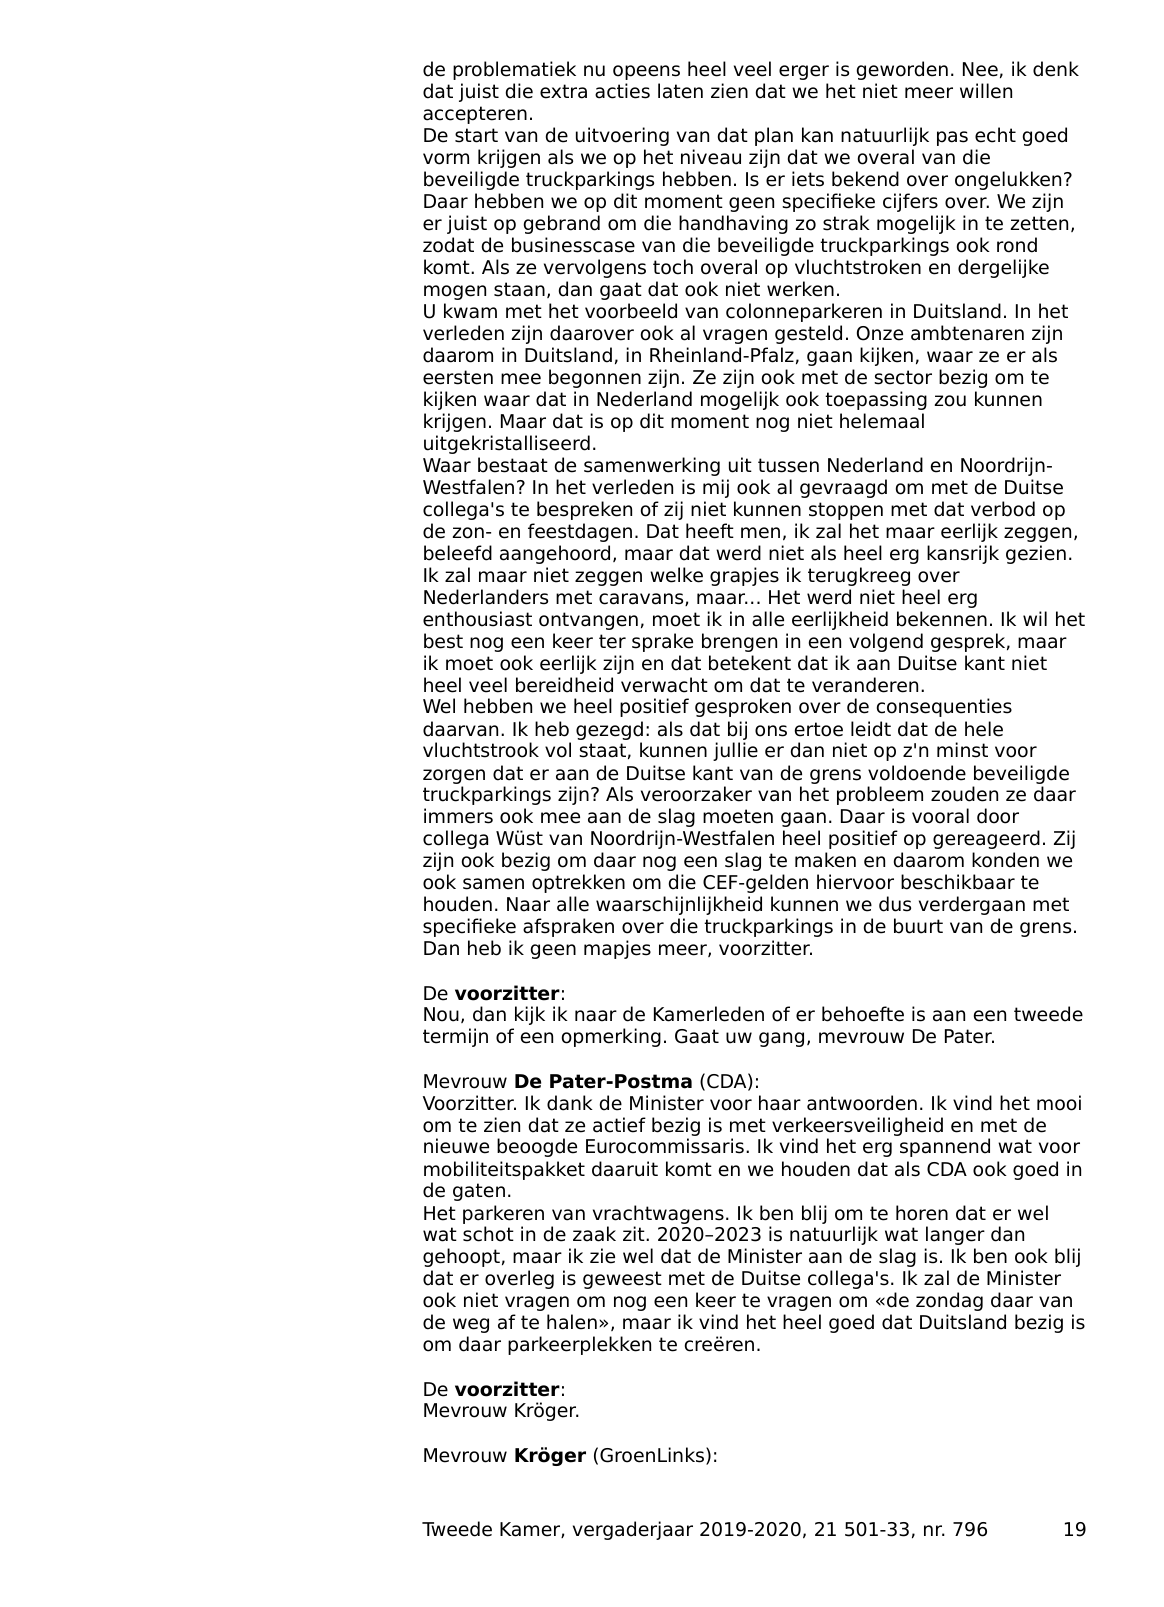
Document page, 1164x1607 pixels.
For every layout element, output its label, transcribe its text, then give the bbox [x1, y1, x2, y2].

text Mevrouw De Pater-Postma (CDA): [422, 1071, 1087, 1092]
text De voorzitter: [422, 1378, 1087, 1400]
text De start van de uitvoering van dat plan kan natuurlijk pas echt goed vorm krijgen als we op het niveau zijn dat we overal van die beveiligde truckparkings hebben. Is er iets bekend over ongelukken? Daar hebben we op dit moment geen specifieke cijfers over. We zijn er juist op gebrand om die handhaving zo strak mogelijk in te zetten, zodat de businesscase van die beveiligde truckparkings ook rond komt. Als ze vervolgens toch overal op vluchtstroken en dergelijke mogen staan, dan gaat dat ook niet werken. [422, 125, 1087, 301]
text Het parkeren van vrachtwagens. Ik ben blij om te horen dat er wel wat schot in de zaak zit. 2020–2023 is natuurlijk wat langer dan gehoopt, maar ik zie wel dat de Minister aan de slag is. Ik ben ook blij dat er overleg is geweest met de Duitse collega's. Ik zal de Minister ook niet vragen om nog een keer te vragen om «de zondag daar van de weg af te halen», maar ik vind het heel goed dat Duitsland bezig is om daar parkeerplekken te creëren. [422, 1202, 1087, 1356]
text U kwam met het voorbeeld van colonneparkeren in Duitsland. In het verleden zijn daarover ook al vragen gesteld. Onze ambtenaren zijn daarom in Duitsland, in Rheinland-Pfalz, gaan kijken, waar ze er als eersten mee begonnen zijn. Ze zijn ook met de sector bezig om te kijken waar dat in Nederland mogelijk ook toepassing zou kunnen krijgen. Maar dat is op dit moment nog niet helemaal uitgekristalliseerd. [422, 301, 1087, 455]
text Nou, dan kijk ik naar de Kamerleden of er behoefte is aan een tweede termijn of een opmerking. Gaat uw gang, mevrouw De Pater. [422, 1004, 1087, 1048]
text Mevrouw Kröger (GroenLinks): [422, 1444, 1087, 1467]
text de problematiek nu opeens heel veel erger is geworden. Nee, ik denk dat juist die extra acties laten zien dat we het niet meer willen accepteren. [422, 59, 1087, 125]
text Wel hebben we heel positief gesproken over de consequenties daarvan. Ik heb gezegd: als dat bij ons ertoe leidt dat de hele vluchtstrook vol staat, kunnen jullie er dan niet op z'n minst voor zorgen dat er aan de Duitse kant van de grens voldoende beveiligde truckparkings zijn? Als veroorzaker van het probleem zouden ze daar immers ook mee aan de slag moeten gaan. Daar is vooral door collega Wüst van Noordrijn-Westfalen heel positief op gereageerd. Zij zijn ook bezig om daar nog een slag te maken en daarom konden we ook samen optrekken om die CEF-gelden hiervoor beschikbaar te houden. Naar alle waarschijnlijkheid kunnen we dus verdergaan met specifieke afspraken over die truckparkings in de buurt van de grens. [422, 696, 1087, 938]
text Voorzitter. Ik dank de Minister voor haar antwoorden. Ik vind het mooi om te zien dat ze actief bezig is met verkeersveiligheid en met de nieuwe beoogde Eurocommissaris. Ik vind het erg spannend wat voor mobiliteitspakket daaruit komt en we houden dat als CDA ook goed in de gaten. [422, 1092, 1087, 1202]
text Dan heb ik geen mapjes meer, voorzitter. [422, 938, 1087, 960]
text Mevrouw Kröger. [422, 1400, 1087, 1422]
text De voorzitter: [422, 982, 1087, 1004]
text Waar bestaat de samenwerking uit tussen Nederland en Noordrijn-Westfalen? In het verleden is mij ook al gevraagd om met de Duitse collega's te bespreken of zij niet kunnen stoppen met dat verbod op de zon- en feestdagen. Dat heeft men, ik zal het maar eerlijk zeggen, beleefd aangehoord, maar dat werd niet als heel erg kansrijk gezien. Ik zal maar niet zeggen welke grapjes ik terugkreeg over Nederlanders met caravans, maar... Het werd niet heel erg enthousiast ontvangen, moet ik in alle eerlijkheid bekennen. Ik wil het best nog een keer ter sprake brengen in een volgend gesprek, maar ik moet ook eerlijk zijn en dat betekent dat ik aan Duitse kant niet heel veel bereidheid verwacht om dat te veranderen. [422, 455, 1087, 696]
